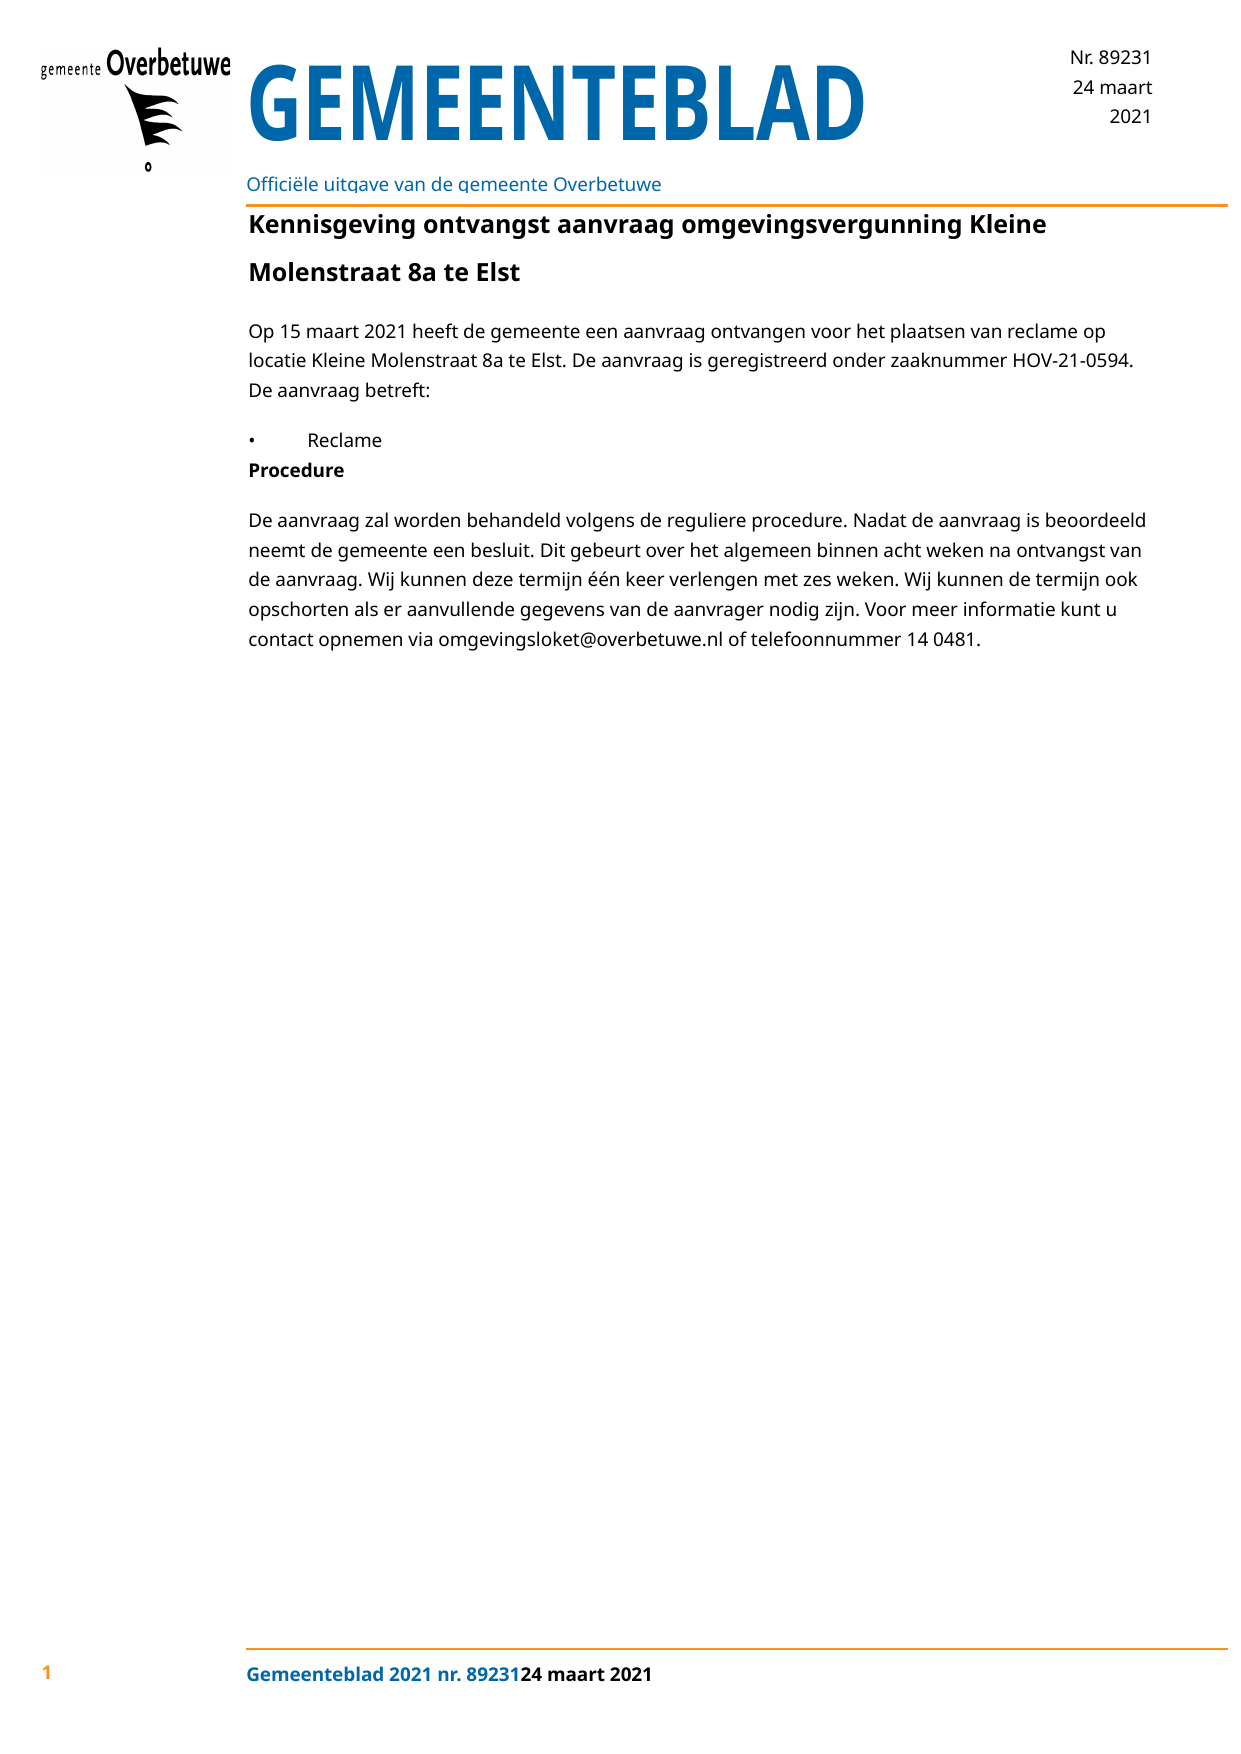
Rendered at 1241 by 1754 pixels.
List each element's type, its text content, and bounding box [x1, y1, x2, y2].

text Procedure [248, 457, 1152, 483]
text Kennisgeving ontvangst aanvraag omgevingsvergunning Kleine Molenstraat 8a te Elst [248, 207, 1152, 288]
text Op 15 maart 2021 heeft de gemeente een aanvraag ontvangen voor het plaatsen van reclame op locatie Kleine Molenstraat 8a te Elst. De aanvraag is geregistreerd onder zaaknummer HOV-21-0594. De aanvraag betreft: [248, 318, 1152, 403]
list Reclame [248, 427, 1152, 453]
picture [41, 47, 231, 172]
text De aanvraag zal worden behandeld volgens de reguliere procedure. Nadat de aanvraag is beoordeeld neemt de gemeente een besluit. Dit gebeurt over het algemeen binnen acht weken na ontvangst van de aanvraag. Wij kunnen deze termijn één keer verlengen met zes weken. Wij kunnen de termijn ook opschorten als er aanvullende gegevens van de aanvrager nodig zijn. Voor meer informatie kunt u contact opnemen via omgevingsloket@overbetuwe.nl of telefoonnummer 14 0481. [248, 507, 1152, 652]
